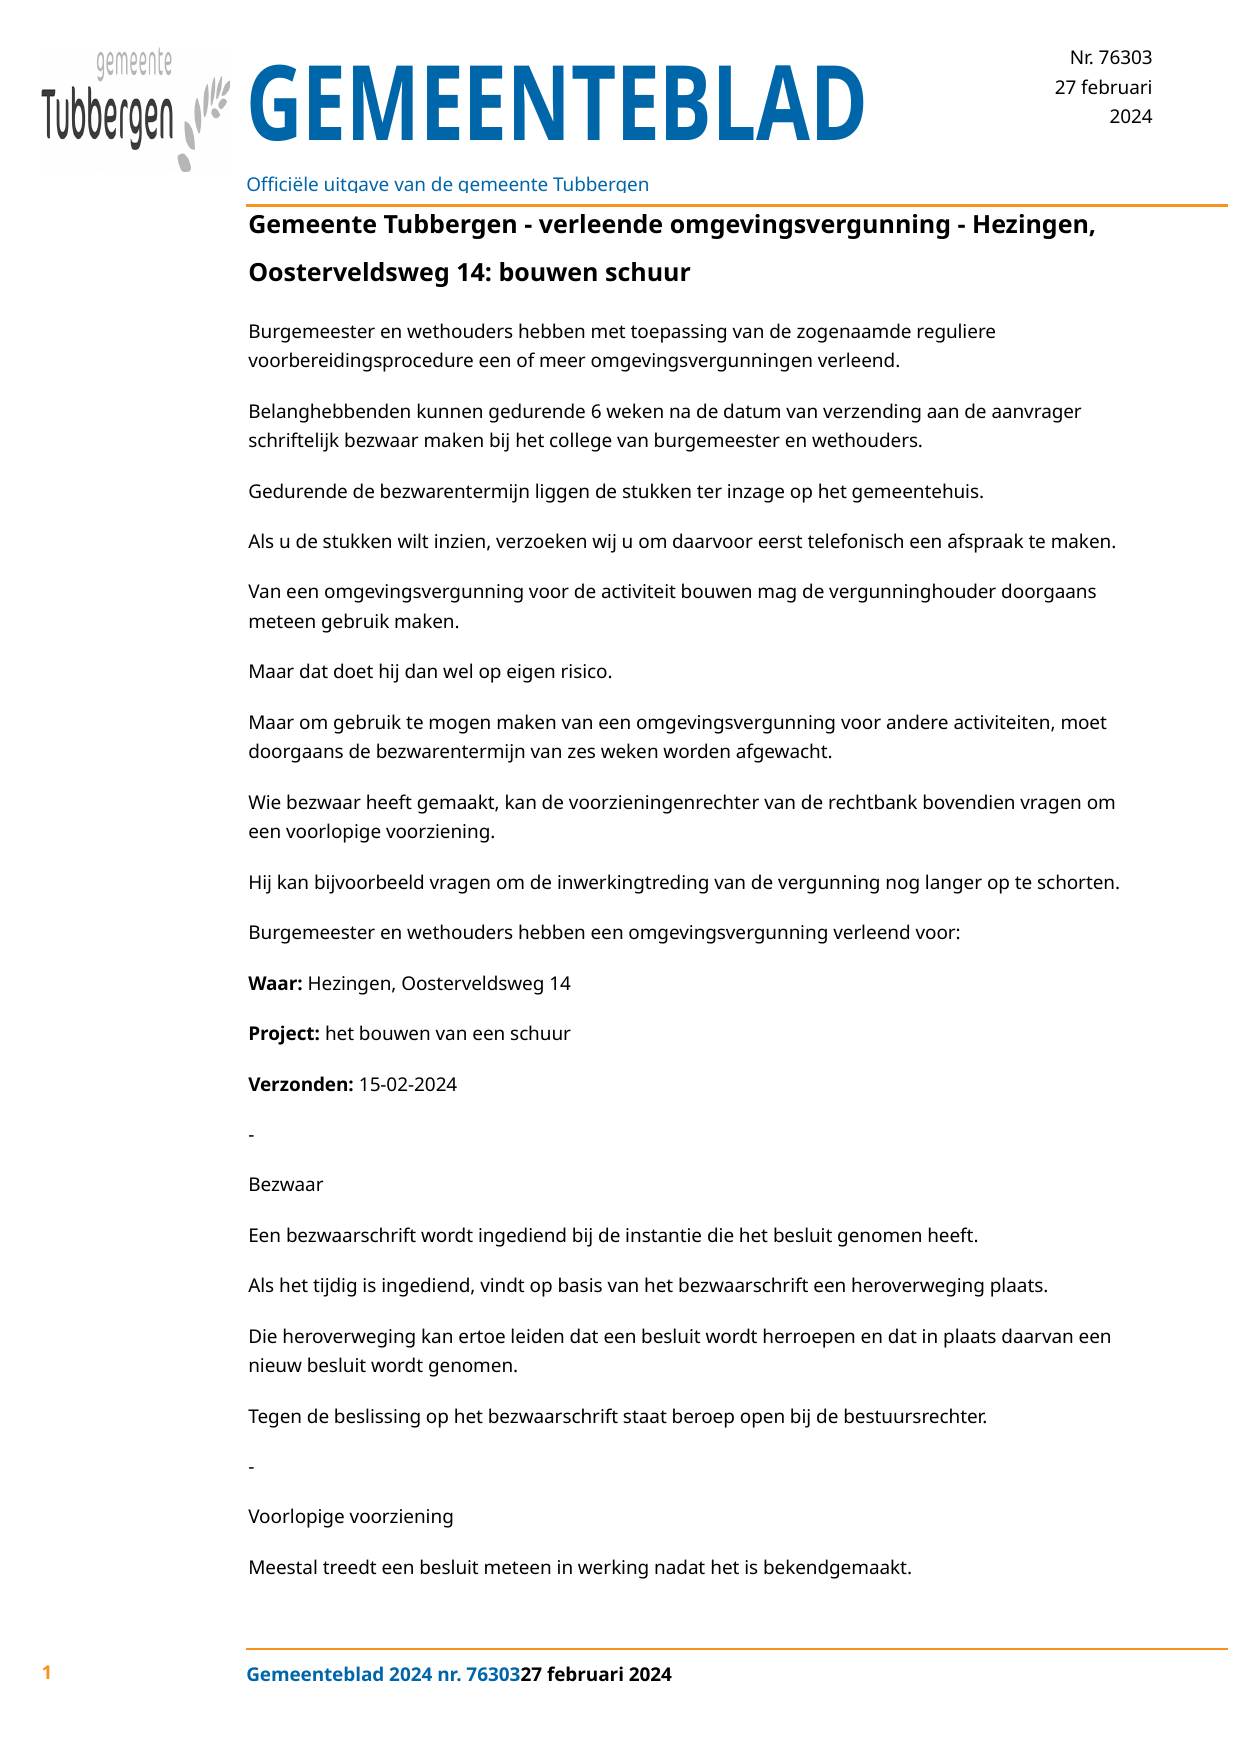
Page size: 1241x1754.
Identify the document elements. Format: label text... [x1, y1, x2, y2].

text - [248, 1121, 1152, 1147]
text Maar om gebruik te mogen maken van een omgevingsvergunning voor andere activiteiten, moet doorgaans de bezwarentermijn van zes weken worden afgewacht. [248, 709, 1152, 764]
text Wie bezwaar heeft gemaakt, kan de voorzieningenrechter van de rechtbank bovendien vragen om een voorlopige voorziening. [248, 789, 1152, 844]
text - [248, 1453, 1152, 1479]
text Tegen de beslissing op het bezwaarschrift staat beroep open bij de bestuursrechter. [248, 1403, 1152, 1429]
text Project: het bouwen van een schuur [248, 1020, 1152, 1046]
text Burgemeester en wethouders hebben met toepassing van de zogenaamde reguliere voorbereidingsprocedure een of meer omgevingsvergunningen verleend. [248, 318, 1152, 373]
text Belanghebbenden kunnen gedurende 6 weken na de datum van verzending aan de aanvrager schriftelijk bezwaar maken bij het college van burgemeester en wethouders. [248, 398, 1152, 453]
text Als u de stukken wilt inzien, verzoeken wij u om daarvoor eerst telefonisch een afspraak te maken. [248, 528, 1152, 554]
text Maar dat doet hij dan wel op eigen risico. [248, 659, 1152, 684]
text Gemeente Tubbergen - verleende omgevingsvergunning - Hezingen, Oosterveldsweg 14: bouwen schuur [248, 207, 1152, 288]
picture [41, 47, 231, 172]
text Hij kan bijvoorbeeld vragen om de inwerkingtreding van de vergunning nog langer op te schorten. [248, 869, 1152, 895]
text Waar: Hezingen, Oosterveldsweg 14 [248, 970, 1152, 996]
text Een bezwaarschrift wordt ingediend bij de instantie die het besluit genomen heeft. [248, 1222, 1152, 1248]
text Meestal treedt een besluit meteen in werking nadat het is bekendgemaakt. [248, 1554, 1152, 1580]
text Gedurende de bezwarentermijn liggen de stukken ter inzage op het gemeentehuis. [248, 478, 1152, 504]
text Voorlopige voorziening [248, 1504, 1152, 1529]
text Van een omgevingsvergunning voor de activiteit bouwen mag de vergunninghouder doorgaans meteen gebruik maken. [248, 579, 1152, 634]
text Verzonden: 15-02-2024 [248, 1071, 1152, 1097]
text Als het tijdig is ingediend, vindt op basis van het bezwaarschrift een heroverweging plaats. [248, 1272, 1152, 1298]
text Die heroverweging kan ertoe leiden dat een besluit wordt herroepen en dat in plaats daarvan een nieuw besluit wordt genomen. [248, 1323, 1152, 1378]
text Bezwaar [248, 1172, 1152, 1197]
text Burgemeester en wethouders hebben een omgevingsvergunning verleend voor: [248, 919, 1152, 945]
